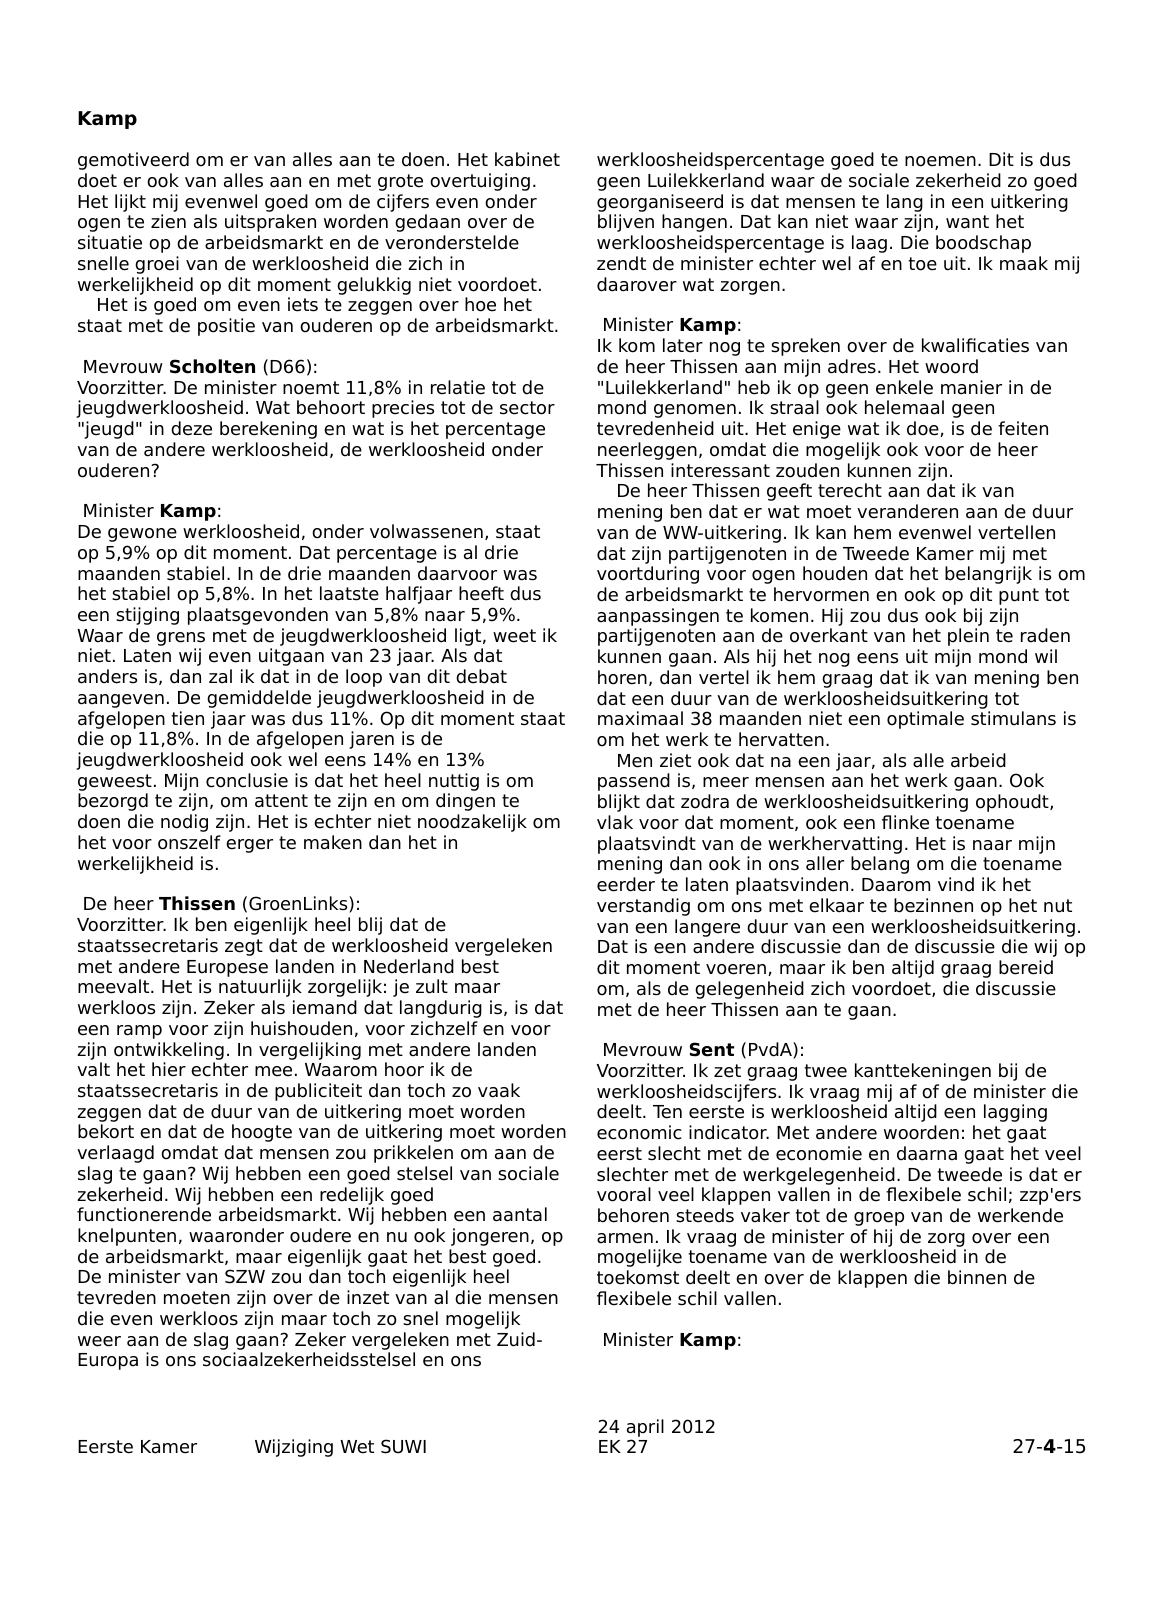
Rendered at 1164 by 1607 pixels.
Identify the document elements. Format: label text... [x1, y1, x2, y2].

text werkloosheidspercentage goed te noemen. Dit is dus geen Luilekkerland waar de sociale zekerheid zo goed georganiseerd is dat mensen te lang in een uitkering blijven hangen. Dat kan niet waar zijn, want het werkloosheidspercentage is laag. Die boodschap zendt de minister echter wel af en toe uit. Ik maak mij daarover wat zorgen. [596, 150, 1087, 295]
text Minister Kamp: [596, 1329, 1087, 1350]
text Minister Kamp: [596, 315, 1087, 336]
text gemotiveerd om er van alles aan te doen. Het kabinet doet er ook van alles aan en met grote overtuiging. Het lijkt mij evenwel goed om de cijfers even onder ogen te zien als uitspraken worden gedaan over de situatie op de arbeidsmarkt en de veronderstelde snelle groei van de werkloosheid die zich in werkelijkheid op dit moment gelukkig niet voordoet. [77, 150, 567, 295]
text Mevrouw Scholten (D66): [77, 357, 567, 377]
text Voorzitter. Ik zet graag twee kanttekeningen bij de werkloosheidscijfers. Ik vraag mij af of de minister die deelt. Ten eerste is werkloosheid altijd een lagging economic indicator. Met andere woorden: het gaat eerst slecht met de economie en daarna gaat het veel slechter met de werkgelegenheid. De tweede is dat er vooral veel klappen vallen in de flexibele schil; zzp'ers behoren steeds vaker tot de groep van de werkende armen. Ik vraag de minister of hij de zorg over een mogelijke toename van de werkloosheid in de toekomst deelt en over de klappen die binnen de flexibele schil vallen. [596, 1061, 1087, 1309]
text Voorzitter. De minister noemt 11,8% in relatie tot de jeugdwerkloosheid. Wat behoort precies tot de sector "jeugd" in deze berekening en wat is het percentage van de andere werkloosheid, de werkloosheid onder ouderen? [77, 377, 567, 481]
text Het is goed om even iets te zeggen over hoe het staat met de positie van ouderen op de arbeidsmarkt. [77, 295, 567, 337]
text Minister Kamp: [77, 501, 567, 522]
text Mevrouw Sent (PvdA): [596, 1040, 1087, 1061]
text Ik kom later nog te spreken over de kwalificaties van de heer Thissen aan mijn adres. Het woord "Luilekkerland" heb ik op geen enkele manier in de mond genomen. Ik straal ook helemaal geen tevredenheid uit. Het enige wat ik doe, is de feiten neerleggen, omdat die mogelijk ook voor de heer Thissen interessant zouden kunnen zijn. [596, 336, 1087, 481]
text De gewone werkloosheid, onder volwassenen, staat op 5,9% op dit moment. Dat percentage is al drie maanden stabiel. In de drie maanden daarvoor was het stabiel op 5,8%. In het laatste halfjaar heeft dus een stijging plaatsgevonden van 5,8% naar 5,9%. Waar de grens met de jeugdwerkloosheid ligt, weet ik niet. Laten wij even uitgaan van 23 jaar. Als dat anders is, dan zal ik dat in de loop van dit debat aangeven. De gemiddelde jeugdwerkloosheid in de afgelopen tien jaar was dus 11%. Op dit moment staat die op 11,8%. In de afgelopen jaren is de jeugdwerkloosheid ook wel eens 14% en 13% geweest. Mijn conclusie is dat het heel nuttig is om bezorgd te zijn, om attent te zijn en om dingen te doen die nodig zijn. Het is echter niet noodzakelijk om het voor onszelf erger te maken dan het in werkelijkheid is. [77, 522, 567, 874]
text Voorzitter. Ik ben eigenlijk heel blij dat de staatssecretaris zegt dat de werkloosheid vergeleken met andere Europese landen in Nederland best meevalt. Het is natuurlijk zorgelijk: je zult maar werkloos zijn. Zeker als iemand dat langdurig is, is dat een ramp voor zijn huishouden, voor zichzelf en voor zijn ontwikkeling. In vergelijking met andere landen valt het hier echter mee. Waarom hoor ik de staatssecretaris in de publiciteit dan toch zo vaak zeggen dat de duur van de uitkering moet worden bekort en dat de hoogte van de uitkering moet worden verlaagd omdat dat mensen zou prikkelen om aan de slag te gaan? Wij hebben een goed stelsel van sociale zekerheid. Wij hebben een redelijk goed functionerende arbeidsmarkt. Wij hebben een aantal knelpunten, waaronder oudere en nu ook jongeren, op de arbeidsmarkt, maar eigenlijk gaat het best goed. De minister van SZW zou dan toch eigenlijk heel tevreden moeten zijn over de inzet van al die mensen die even werkloos zijn maar toch zo snel mogelijk weer aan de slag gaan? Zeker vergeleken met Zuid-Europa is ons sociaalzekerheidsstelsel en ons [77, 915, 567, 1371]
text De heer Thissen geeft terecht aan dat ik van mening ben dat er wat moet veranderen aan de duur van de WW-uitkering. Ik kan hem evenwel vertellen dat zijn partijgenoten in de Tweede Kamer mij met voortduring voor ogen houden dat het belangrijk is om de arbeidsmarkt te hervormen en ook op dit punt tot aanpassingen te komen. Hij zou dus ook bij zijn partijgenoten aan de overkant van het plein te raden kunnen gaan. Als hij het nog eens uit mijn mond wil horen, dan vertel ik hem graag dat ik van mening ben dat een duur van de werkloosheidsuitkering tot maximaal 38 maanden niet een optimale stimulans is om het werk te hervatten. [596, 481, 1087, 751]
text Men ziet ook dat na een jaar, als alle arbeid passend is, meer mensen aan het werk gaan. Ook blijkt dat zodra de werkloosheidsuitkering ophoudt, vlak voor dat moment, ook een flinke toename plaatsvindt van de werkhervatting. Het is naar mijn mening dan ook in ons aller belang om die toename eerder te laten plaatsvinden. Daarom vind ik het verstandig om ons met elkaar te bezinnen op het nut van een langere duur van een werkloosheidsuitkering. Dat is een andere discussie dan de discussie die wij op dit moment voeren, maar ik ben altijd graag bereid om, als de gelegenheid zich voordoet, die discussie met de heer Thissen aan te gaan. [596, 751, 1087, 1020]
text De heer Thissen (GroenLinks): [77, 894, 567, 915]
